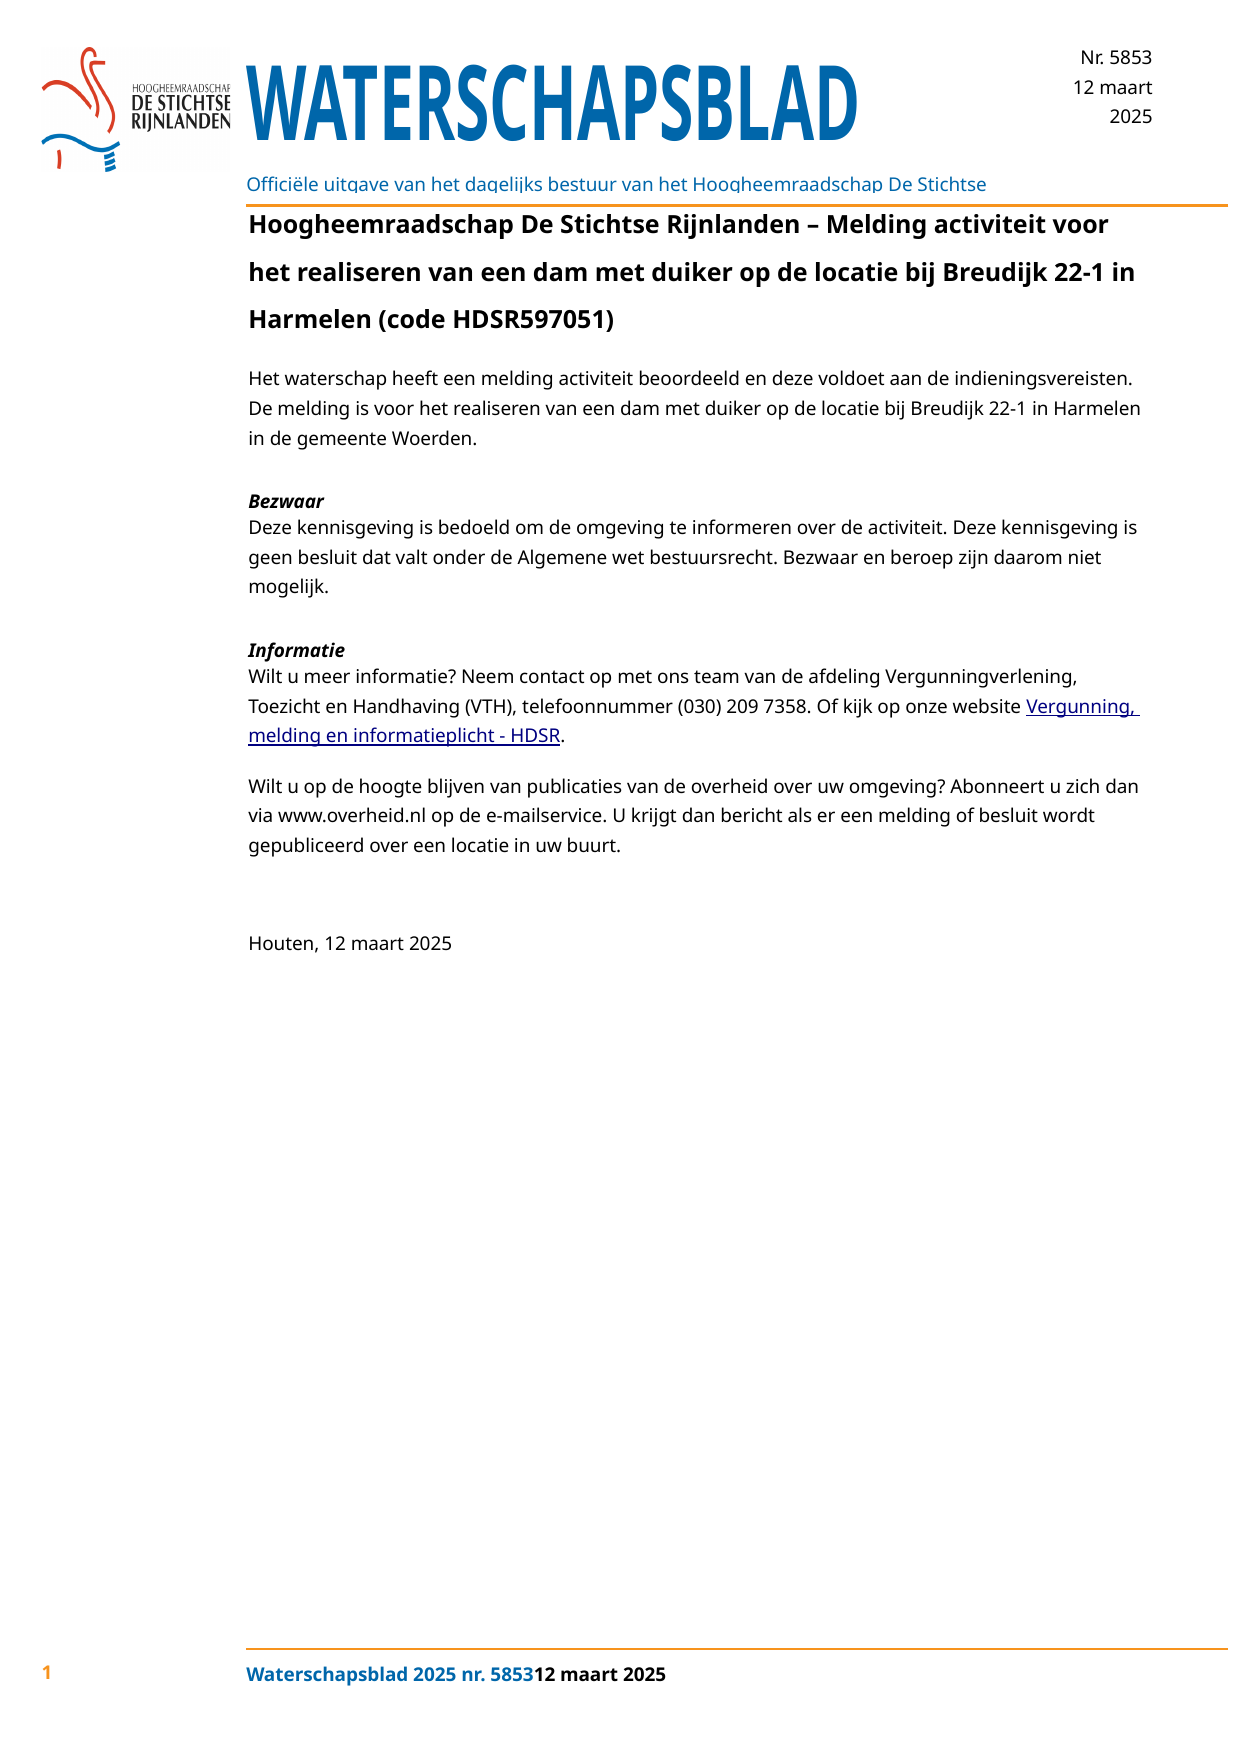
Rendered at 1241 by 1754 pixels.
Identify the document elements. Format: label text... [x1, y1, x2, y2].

text Het waterschap heeft een melding activiteit beoordeeld en deze voldoet aan de indieningsvereisten. De melding is voor het realiseren van een dam met duiker op de locatie bij Breudijk 22-1 in Harmelen in de gemeente Woerden. [248, 366, 1152, 450]
text Houten, 12 maart 2025 [248, 930, 1152, 956]
text Deze kennisgeving is bedoeld om de omgeving te informeren over de activiteit. Deze kennisgeving is geen besluit dat valt onder de Algemene wet bestuursrecht. Bezwaar en beroep zijn daarom niet mogelijk. [248, 514, 1152, 599]
text Bezwaar [248, 489, 1152, 514]
picture [41, 47, 231, 172]
text Informatie [248, 637, 1152, 663]
text Hoogheemraadschap De Stichtse Rijnlanden – Melding activiteit voor het realiseren van een dam met duiker op de locatie bij Breudijk 22-1 in Harmelen (code HDSR597051) [248, 207, 1152, 336]
text Wilt u op de hoogte blijven van publicaties van de overheid over uw omgeving? Abonneert u zich dan via www.overheid.nl op de e-mailservice. U krijgt dan bericht als er een melding of besluit wordt gepubliceerd over een locatie in uw buurt. [248, 773, 1152, 858]
text Wilt u meer informatie? Neem contact op met ons team van de afdeling Vergunningverlening, Toezicht en Handhaving (VTH), telefoonnummer (030) 209 7358. Of kijk op onze website Vergunning, melding en informatieplicht - HDSR. [248, 663, 1152, 748]
